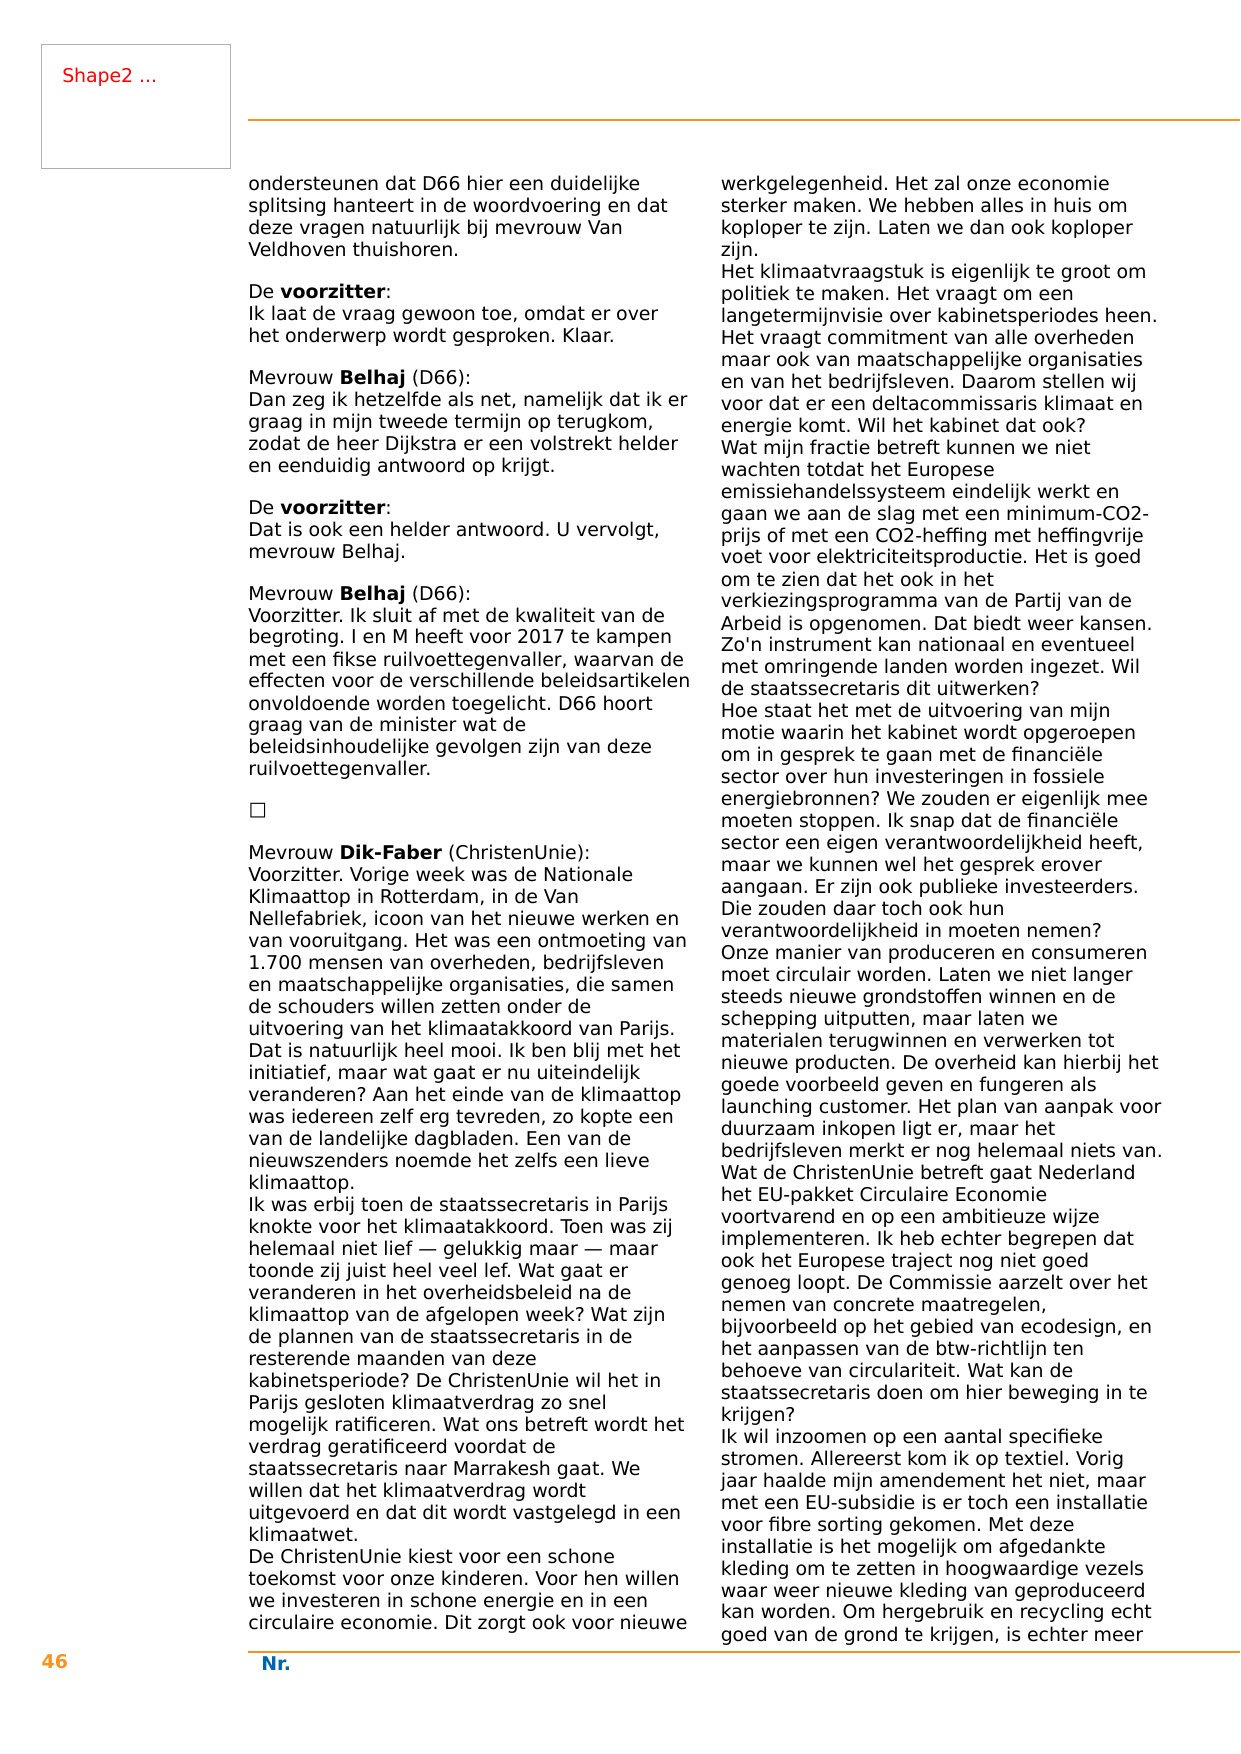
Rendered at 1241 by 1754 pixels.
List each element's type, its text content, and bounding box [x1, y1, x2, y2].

text Onze manier van produceren en consumeren moet circulair worden. Laten we niet langer steeds nieuwe grondstoffen winnen en de schepping uitputten, maar laten we materialen terugwinnen en verwerken tot nieuwe producten. De overheid kan hierbij het goede voorbeeld geven en fungeren als launching customer. Het plan van aanpak voor duurzaam inkopen ligt er, maar het bedrijfsleven merkt er nog helemaal niets van. Wat de ChristenUnie betreft gaat Nederland het EU-pakket Circulaire Economie voortvarend en op een ambitieuze wijze implementeren. Ik heb echter begrepen dat ook het Europese traject nog niet goed genoeg loopt. De Commissie aarzelt over het nemen van concrete maatregelen, bijvoorbeeld op het gebied van ecodesign, en het aanpassen van de btw-richtlijn ten behoeve van circulariteit. Wat kan de staatssecretaris doen om hier beweging in te krijgen? [721, 942, 1163, 1426]
text werkgelegenheid. Het zal onze economie sterker maken. We hebben alles in huis om koploper te zijn. Laten we dan ook koploper zijn. [721, 173, 1163, 261]
text Ik laat de vraag gewoon toe, omdat er over het onderwerp wordt gesproken. Klaar. [248, 303, 691, 347]
text Ik wil inzoomen op een aantal specifieke stromen. Allereerst kom ik op textiel. Vorig jaar haalde mijn amendement het niet, maar met een EU-subsidie is er toch een installatie voor fibre sorting gekomen. Met deze installatie is het mogelijk om afgedankte kleding om te zetten in hoogwaardige vezels waar weer nieuwe kleding van geproduceerd kan worden. Om hergebruik en recycling echt goed van de grond te krijgen, is echter meer [721, 1426, 1163, 1645]
text Mevrouw Belhaj (D66): [248, 582, 691, 604]
text Dan zeg ik hetzelfde als net, namelijk dat ik er graag in mijn tweede termijn op terugkom, zodat de heer Dijkstra er een volstrekt helder en eenduidig antwoord op krijgt. [248, 389, 691, 477]
text Dat is ook een helder antwoord. U vervolgt, mevrouw Belhaj. [248, 518, 691, 562]
text ⬜ [248, 800, 691, 822]
text Voorzitter. Ik sluit af met de kwaliteit van de begroting. I en M heeft voor 2017 te kampen met een fikse ruilvoettegenvaller, waarvan de effecten voor de verschillende beleidsartikelen onvoldoende worden toegelicht. D66 hoort graag van de minister wat de beleidsinhoudelijke gevolgen zijn van deze ruilvoettegenvaller. [248, 604, 691, 780]
text Ik was erbij toen de staatssecretaris in Parijs knokte voor het klimaatakkoord. Toen was zij helemaal niet lief — gelukkig maar — maar toonde zij juist heel veel lef. Wat gaat er veranderen in het overheidsbeleid na de klimaattop van de afgelopen week? Wat zijn de plannen van de staatssecretaris in de resterende maanden van deze kabinetsperiode? De ChristenUnie wil het in Parijs gesloten klimaatverdrag zo snel mogelijk ratificeren. Wat ons betreft wordt het verdrag geratificeerd voordat de staatssecretaris naar Marrakesh gaat. We willen dat het klimaatverdrag wordt uitgevoerd en dat dit wordt vastgelegd in een klimaatwet. [248, 1194, 691, 1546]
text Mevrouw Dik-Faber (ChristenUnie): [248, 842, 691, 864]
text Het klimaatvraagstuk is eigenlijk te groot om politiek te maken. Het vraagt om een langetermijnvisie over kabinetsperiodes heen. Het vraagt commitment van alle overheden maar ook van maatschappelijke organisaties en van het bedrijfsleven. Daarom stellen wij voor dat er een deltacommissaris klimaat en energie komt. Wil het kabinet dat ook? [721, 261, 1163, 437]
text De voorzitter: [248, 281, 691, 303]
text De voorzitter: [248, 497, 691, 518]
text Voorzitter. Vorige week was de Nationale Klimaattop in Rotterdam, in de Van Nellefabriek, icoon van het nieuwe werken en van vooruitgang. Het was een ontmoeting van 1.700 mensen van overheden, bedrijfsleven en maatschappelijke organisaties, die samen de schouders willen zetten onder de uitvoering van het klimaatakkoord van Parijs. Dat is natuurlijk heel mooi. Ik ben blij met het initiatief, maar wat gaat er nu uiteindelijk veranderen? Aan het einde van de klimaattop was iedereen zelf erg tevreden, zo kopte een van de landelijke dagbladen. Een van de nieuwszenders noemde het zelfs een lieve klimaattop. [248, 864, 691, 1194]
text Wat mijn fractie betreft kunnen we niet wachten totdat het Europese emissiehandelssysteem eindelijk werkt en gaan we aan de slag met een minimum-CO2-prijs of met een CO2-heffing met heffingvrije voet voor elektriciteitsproductie. Het is goed om te zien dat het ook in het verkiezingsprogramma van de Partij van de Arbeid is opgenomen. Dat biedt weer kansen. Zo'n instrument kan nationaal en eventueel met omringende landen worden ingezet. Wil de staatssecretaris dit uitwerken? [721, 437, 1163, 700]
text ondersteunen dat D66 hier een duidelijke splitsing hanteert in de woordvoering en dat deze vragen natuurlijk bij mevrouw Van Veldhoven thuishoren. [248, 173, 691, 261]
text Mevrouw Belhaj (D66): [248, 367, 691, 389]
text De ChristenUnie kiest voor een schone toekomst voor onze kinderen. Voor hen willen we investeren in schone energie en in een circulaire economie. Dit zorgt ook voor nieuwe [248, 1546, 691, 1633]
text Hoe staat het met de uitvoering van mijn motie waarin het kabinet wordt opgeroepen om in gesprek te gaan met de financiële sector over hun investeringen in fossiele energiebronnen? We zouden er eigenlijk mee moeten stoppen. Ik snap dat de financiële sector een eigen verantwoordelijkheid heeft, maar we kunnen wel het gesprek erover aangaan. Er zijn ook publieke investeerders. Die zouden daar toch ook hun verantwoordelijkheid in moeten nemen? [721, 700, 1163, 942]
